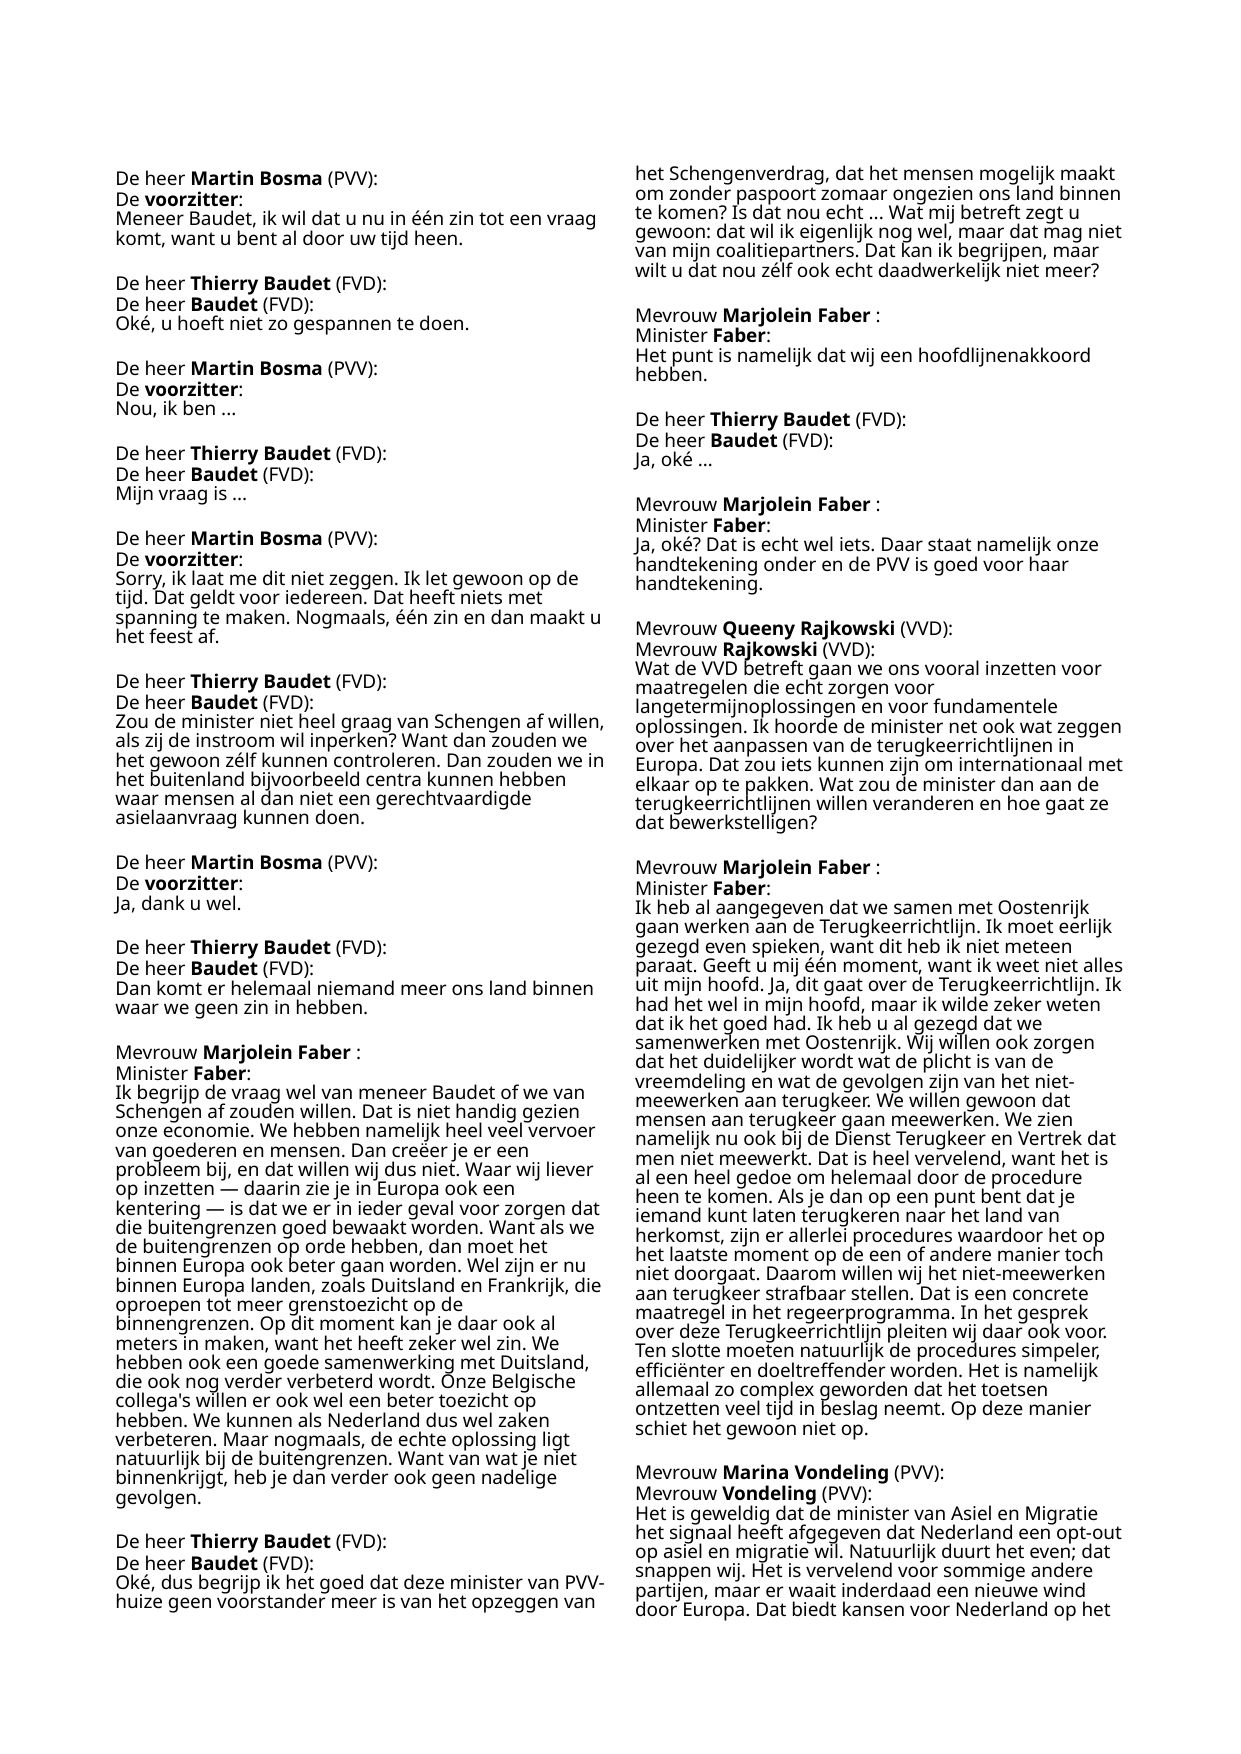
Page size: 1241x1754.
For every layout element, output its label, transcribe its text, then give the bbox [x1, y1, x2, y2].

text het Schengenverdrag, dat het mensen mogelijk maakt om zonder paspoort zomaar ongezien ons land binnen te komen? Is dat nou echt ... Wat mij betreft zegt u gewoon: dat wil ik eigenlijk nog wel, maar dat mag niet van mijn coalitiepartners. Dat kan ik begrijpen, maar wilt u dat nou zélf ook echt daadwerkelijk niet meer? [635, 165, 1125, 281]
text Mevrouw Marjolein Faber : [635, 854, 1125, 880]
text De heer Thierry Baudet (FVD): [115, 270, 605, 296]
text Mevrouw Queeny Rajkowski (VVD): [635, 615, 1125, 641]
text De heer Baudet (FVD): [635, 432, 1125, 451]
text De heer Thierry Baudet (FVD): [115, 440, 605, 466]
text Ik begrijp de vraag wel van meneer Baudet of we van Schengen af zouden willen. Dat is niet handig gezien onze economie. We hebben namelijk heel veel vervoer van goederen en mensen. Dan creëer je er een probleem bij, en dat willen wij dus niet. Waar wij liever op inzetten — daarin zie je in Europa ook een kentering — is dat we er in ieder geval voor zorgen dat die buitengrenzen goed bewaakt worden. Want als we de buitengrenzen op orde hebben, dan moet het binnen Europa ook beter gaan worden. Wel zijn er nu binnen Europa landen, zoals Duitsland en Frankrijk, die oproepen tot meer grenstoezicht op de binnengrenzen. Op dit moment kan je daar ook al meters in maken, want het heeft zeker wel zin. We hebben ook een goede samenwerking met Duitsland, die ook nog verder verbeterd wordt. Onze Belgische collega's willen er ook wel een beter toezicht op hebben. We kunnen als Nederland dus wel zaken verbeteren. Maar nogmaals, de echte oplossing ligt natuurlijk bij de buitengrenzen. Want van wat je niet binnenkrijgt, heb je dan verder ook geen nadelige gevolgen. [115, 1084, 605, 1508]
text Het is geweldig dat de minister van Asiel en Migratie het signaal heeft afgegeven dat Nederland een opt-out op asiel en migratie wil. Natuurlijk duurt het even; dat snappen wij. Het is vervelend voor sommige andere partijen, maar er waait inderdaad een nieuwe wind door Europa. Dat biedt kansen voor Nederland op het [635, 1504, 1125, 1620]
text Dan komt er helemaal niemand meer ons land binnen waar we geen zin in hebben. [115, 979, 605, 1018]
text Mijn vraag is ... [115, 485, 605, 504]
text De heer Martin Bosma (PVV): [115, 525, 605, 551]
text De heer Baudet (FVD): [115, 1554, 605, 1574]
text De voorzitter: [115, 191, 605, 210]
text De heer Baudet (FVD): [115, 694, 605, 713]
text De heer Thierry Baudet (FVD): [115, 934, 605, 960]
text Ja, oké … [635, 451, 1125, 470]
text De voorzitter: [115, 381, 605, 400]
text Mevrouw Rajkowski (VVD): [635, 641, 1125, 660]
text Ja, dank u wel. [115, 894, 605, 914]
text De heer Baudet (FVD): [115, 466, 605, 485]
text Minister Faber: [635, 327, 1125, 347]
text Minister Faber: [635, 517, 1125, 536]
text De heer Martin Bosma (PVV): [115, 355, 605, 381]
text Oké, dus begrijp ik het goed dat deze minister van PVV-huize geen voorstander meer is van het opzeggen van [115, 1574, 605, 1612]
text Minister Faber: [115, 1065, 605, 1084]
text Ja, oké? Dat is echt wel iets. Daar staat namelijk onze handtekening onder en de PVV is goed voor haar handtekening. [635, 536, 1125, 594]
text De heer Martin Bosma (PVV): [115, 165, 605, 191]
text De heer Thierry Baudet (FVD): [115, 668, 605, 694]
text Sorry, ik laat me dit niet zeggen. Ik let gewoon op de tijd. Dat geldt voor iedereen. Dat heeft niets met spanning te maken. Nogmaals, één zin en dan maakt u het feest af. [115, 570, 605, 647]
text De voorzitter: [115, 551, 605, 570]
text Mevrouw Marjolein Faber : [635, 302, 1125, 327]
text De voorzitter: [115, 875, 605, 894]
text Minister Faber: [635, 880, 1125, 899]
text Nou, ik ben ... [115, 400, 605, 419]
text Mevrouw Marjolein Faber : [115, 1039, 605, 1065]
text Mevrouw Marjolein Faber : [635, 491, 1125, 517]
text De heer Martin Bosma (PVV): [115, 849, 605, 875]
text Ik heb al aangegeven dat we samen met Oostenrijk gaan werken aan de Terugkeerrichtlijn. Ik moet eerlijk gezegd even spieken, want dit heb ik niet meteen paraat. Geeft u mij één moment, want ik weet niet alles uit mijn hoofd. Ja, dit gaat over de Terugkeerrichtlijn. Ik had het wel in mijn hoofd, maar ik wilde zeker weten dat ik het goed had. Ik heb u al gezegd dat we samenwerken met Oostenrijk. Wij willen ook zorgen dat het duidelijker wordt wat de plicht is van de vreemdeling en wat de gevolgen zijn van het niet-meewerken aan terugkeer. We willen gewoon dat mensen aan terugkeer gaan meewerken. We zien namelijk nu ook bij de Dienst Terugkeer en Vertrek dat men niet meewerkt. Dat is heel vervelend, want het is al een heel gedoe om helemaal door de procedure heen te komen. Als je dan op een punt bent dat je iemand kunt laten terugkeren naar het land van herkomst, zijn er allerlei procedures waardoor het op het laatste moment op de een of andere manier toch niet doorgaat. Daarom willen wij het niet-meewerken aan terugkeer strafbaar stellen. Dat is een concrete maatregel in het regeerprogramma. In het gesprek over deze Terugkeerrichtlijn pleiten wij daar ook voor. Ten slotte moeten natuurlijk de procedures simpeler, efficiënter en doeltreffender worden. Het is namelijk allemaal zo complex geworden dat het toetsen ontzetten veel tijd in beslag neemt. Op deze manier schiet het gewoon niet op. [635, 899, 1125, 1439]
text Het punt is namelijk dat wij een hoofdlijnenakkoord hebben. [635, 347, 1125, 385]
text Oké, u hoeft niet zo gespannen te doen. [115, 315, 605, 334]
text De heer Thierry Baudet (FVD): [115, 1529, 605, 1554]
text De heer Baudet (FVD): [115, 960, 605, 979]
text Meneer Baudet, ik wil dat u nu in één zin tot een vraag komt, want u bent al door uw tijd heen. [115, 210, 605, 249]
text Mevrouw Marina Vondeling (PVV): [635, 1459, 1125, 1485]
text Mevrouw Vondeling (PVV): [635, 1485, 1125, 1504]
text De heer Thierry Baudet (FVD): [635, 406, 1125, 432]
text De heer Baudet (FVD): [115, 296, 605, 315]
text Wat de VVD betreft gaan we ons vooral inzetten voor maatregelen die echt zorgen voor langetermijnoplossingen en voor fundamentele oplossingen. Ik hoorde de minister net ook wat zeggen over het aanpassen van de terugkeerrichtlijnen in Europa. Dat zou iets kunnen zijn om internationaal met elkaar op te pakken. Wat zou de minister dan aan de terugkeerrichtlijnen willen veranderen en hoe gaat ze dat bewerkstelligen? [635, 660, 1125, 833]
text Zou de minister niet heel graag van Schengen af willen, als zij de instroom wil inperken? Want dan zouden we het gewoon zélf kunnen controleren. Dan zouden we in het buitenland bijvoorbeeld centra kunnen hebben waar mensen al dan niet een gerechtvaardigde asielaanvraag kunnen doen. [115, 713, 605, 829]
